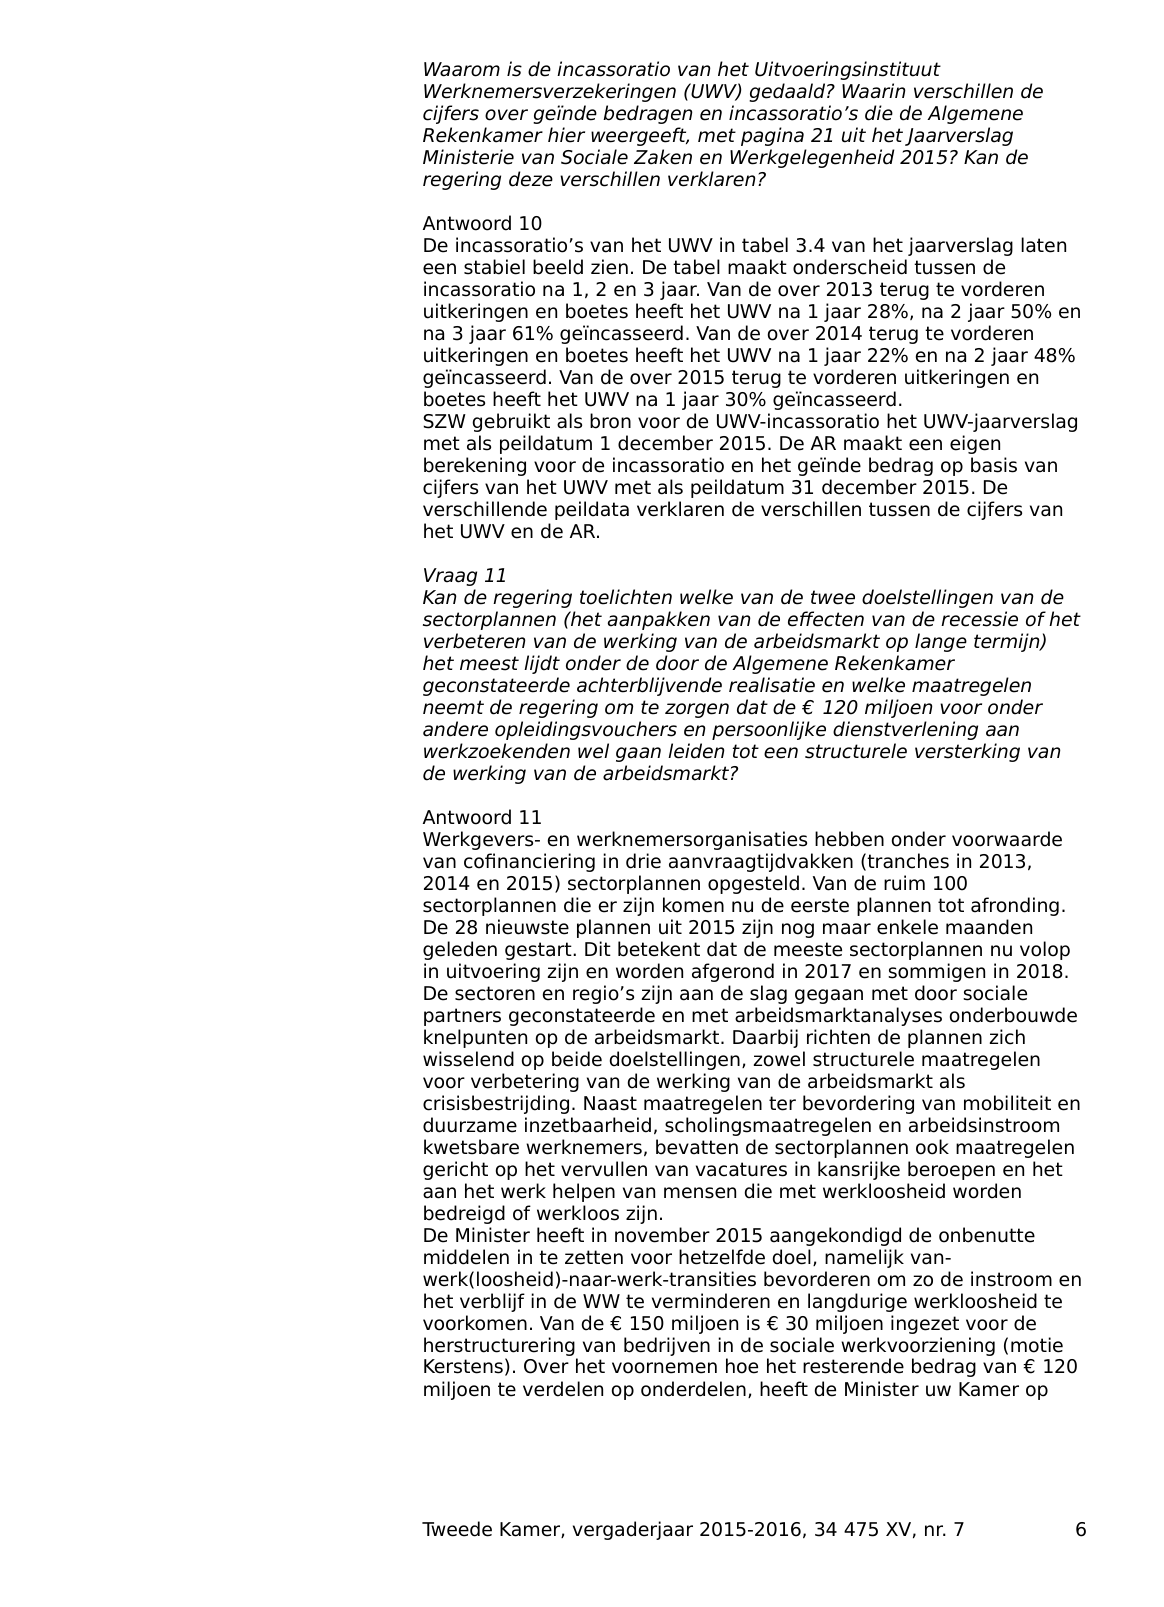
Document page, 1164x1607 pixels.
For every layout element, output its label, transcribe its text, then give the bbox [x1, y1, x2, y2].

text Werkgevers- en werknemersorganisaties hebben onder voorwaarde van cofinanciering in drie aanvraagtijdvakken (tranches in 2013, 2014 en 2015) sectorplannen opgesteld. Van de ruim 100 sectorplannen die er zijn komen nu de eerste plannen tot afronding. De 28 nieuwste plannen uit 2015 zijn nog maar enkele maanden geleden gestart. Dit betekent dat de meeste sectorplannen nu volop in uitvoering zijn en worden afgerond in 2017 en sommigen in 2018. [422, 829, 1087, 983]
text Vraag 11 [422, 565, 1087, 587]
text Waarom is de incassoratio van het Uitvoeringsinstituut Werknemersverzekeringen (UWV) gedaald? Waarin verschillen de cijfers over geïnde bedragen en incassoratio’s die de Algemene Rekenkamer hier weergeeft, met pagina 21 uit het Jaarverslag Ministerie van Sociale Zaken en Werkgelegenheid 2015? Kan de regering deze verschillen verklaren? [422, 59, 1087, 191]
text Kan de regering toelichten welke van de twee doelstellingen van de sectorplannen (het aanpakken van de effecten van de recessie of het verbeteren van de werking van de arbeidsmarkt op lange termijn) het meest lijdt onder de door de Algemene Rekenkamer geconstateerde achterblijvende realisatie en welke maatregelen neemt de regering om te zorgen dat de € 120 miljoen voor onder andere opleidingsvouchers en persoonlijke dienstverlening aan werkzoekenden wel gaan leiden tot een structurele versterking van de werking van de arbeidsmarkt? [422, 587, 1087, 785]
text De sectoren en regio’s zijn aan de slag gegaan met door sociale partners geconstateerde en met arbeidsmarktanalyses onderbouwde knelpunten op de arbeidsmarkt. Daarbij richten de plannen zich wisselend op beide doelstellingen, zowel structurele maatregelen voor verbetering van de werking van de arbeidsmarkt als crisisbestrijding. Naast maatregelen ter bevordering van mobiliteit en duurzame inzetbaarheid, scholingsmaatregelen en arbeidsinstroom kwetsbare werknemers, bevatten de sectorplannen ook maatregelen gericht op het vervullen van vacatures in kansrijke beroepen en het aan het werk helpen van mensen die met werkloosheid worden bedreigd of werkloos zijn. [422, 983, 1087, 1224]
text Antwoord 11 [422, 807, 1087, 829]
text Antwoord 10 [422, 213, 1087, 235]
text SZW gebruikt als bron voor de UWV-incassoratio het UWV-jaarverslag met als peildatum 1 december 2015. De AR maakt een eigen berekening voor de incassoratio en het geïnde bedrag op basis van cijfers van het UWV met als peildatum 31 december 2015. De verschillende peildata verklaren de verschillen tussen de cijfers van het UWV en de AR. [422, 411, 1087, 543]
text De Minister heeft in november 2015 aangekondigd de onbenutte middelen in te zetten voor hetzelfde doel, namelijk van-werk(loosheid)-naar-werk-transities bevorderen om zo de instroom en het verblijf in de WW te verminderen en langdurige werkloosheid te voorkomen. Van de € 150 miljoen is € 30 miljoen ingezet voor de herstructurering van bedrijven in de sociale werkvoorziening (motie Kerstens). Over het voornemen hoe het resterende bedrag van € 120 miljoen te verdelen op onderdelen, heeft de Minister uw Kamer op [422, 1224, 1087, 1400]
text De incassoratio’s van het UWV in tabel 3.4 van het jaarverslag laten een stabiel beeld zien. De tabel maakt onderscheid tussen de incassoratio na 1, 2 en 3 jaar. Van de over 2013 terug te vorderen uitkeringen en boetes heeft het UWV na 1 jaar 28%, na 2 jaar 50% en na 3 jaar 61% geïncasseerd. Van de over 2014 terug te vorderen uitkeringen en boetes heeft het UWV na 1 jaar 22% en na 2 jaar 48% geïncasseerd. Van de over 2015 terug te vorderen uitkeringen en boetes heeft het UWV na 1 jaar 30% geïncasseerd. [422, 235, 1087, 411]
